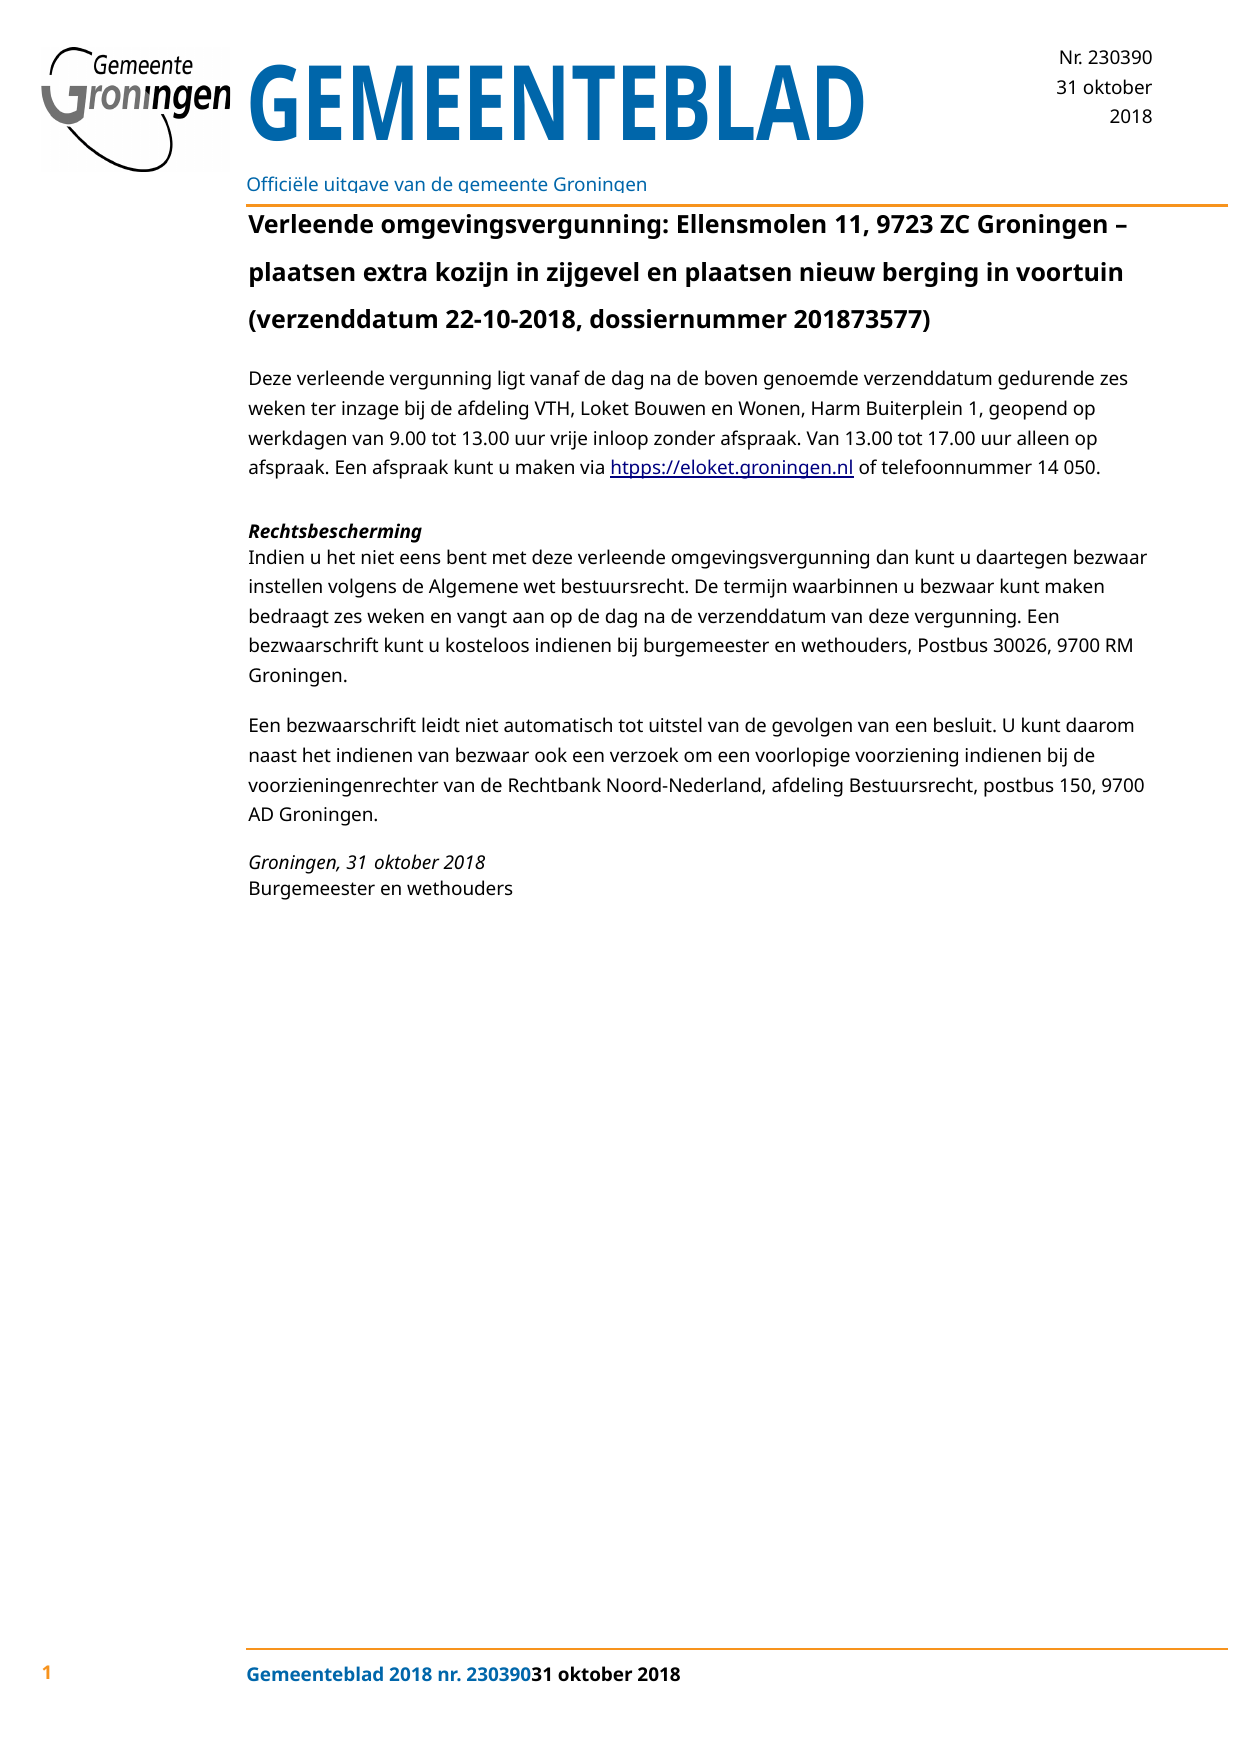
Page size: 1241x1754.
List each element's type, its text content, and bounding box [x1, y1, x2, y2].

text Deze verleende vergunning ligt vanaf de dag na de boven genoemde verzenddatum gedurende zes weken ter inzage bij de afdeling VTH, Loket Bouwen en Wonen, Harm Buiterplein 1, geopend op werkdagen van 9.00 tot 13.00 uur vrije inloop zonder afspraak. Van 13.00 tot 17.00 uur alleen op afspraak. Een afspraak kunt u maken via htpps://eloket.groningen.nl of telefoonnummer 14 050. [248, 366, 1152, 480]
text Rechtsbescherming [248, 518, 1152, 544]
text Verleende omgevingsvergunning: Ellensmolen 11, 9723 ZC Groningen – plaatsen extra kozijn in zijgevel en plaatsen nieuw berging in voortuin (verzenddatum 22-10-2018, dossiernummer 201873577) [248, 207, 1152, 336]
text Groningen, 31 oktober 2018 [248, 849, 1152, 875]
picture [41, 47, 231, 172]
text Indien u het niet eens bent met deze verleende omgevingsvergunning dan kunt u daartegen bezwaar instellen volgens de Algemene wet bestuursrecht. De termijn waarbinnen u bezwaar kunt maken bedraagt zes weken en vangt aan op de dag na de verzenddatum van deze vergunning. Een bezwaarschrift kunt u kosteloos indienen bij burgemeester en wethouders, Postbus 30026, 9700 RM Groningen. [248, 544, 1152, 688]
text Een bezwaarschrift leidt niet automatisch tot uitstel van de gevolgen van een besluit. U kunt daarom naast het indienen van bezwaar ook een verzoek om een voorlopige voorziening indienen bij de voorzieningenrechter van de Rechtbank Noord-Nederland, afdeling Bestuursrecht, postbus 150, 9700 AD Groningen. [248, 713, 1152, 827]
text Burgemeester en wethouders [248, 875, 1152, 901]
